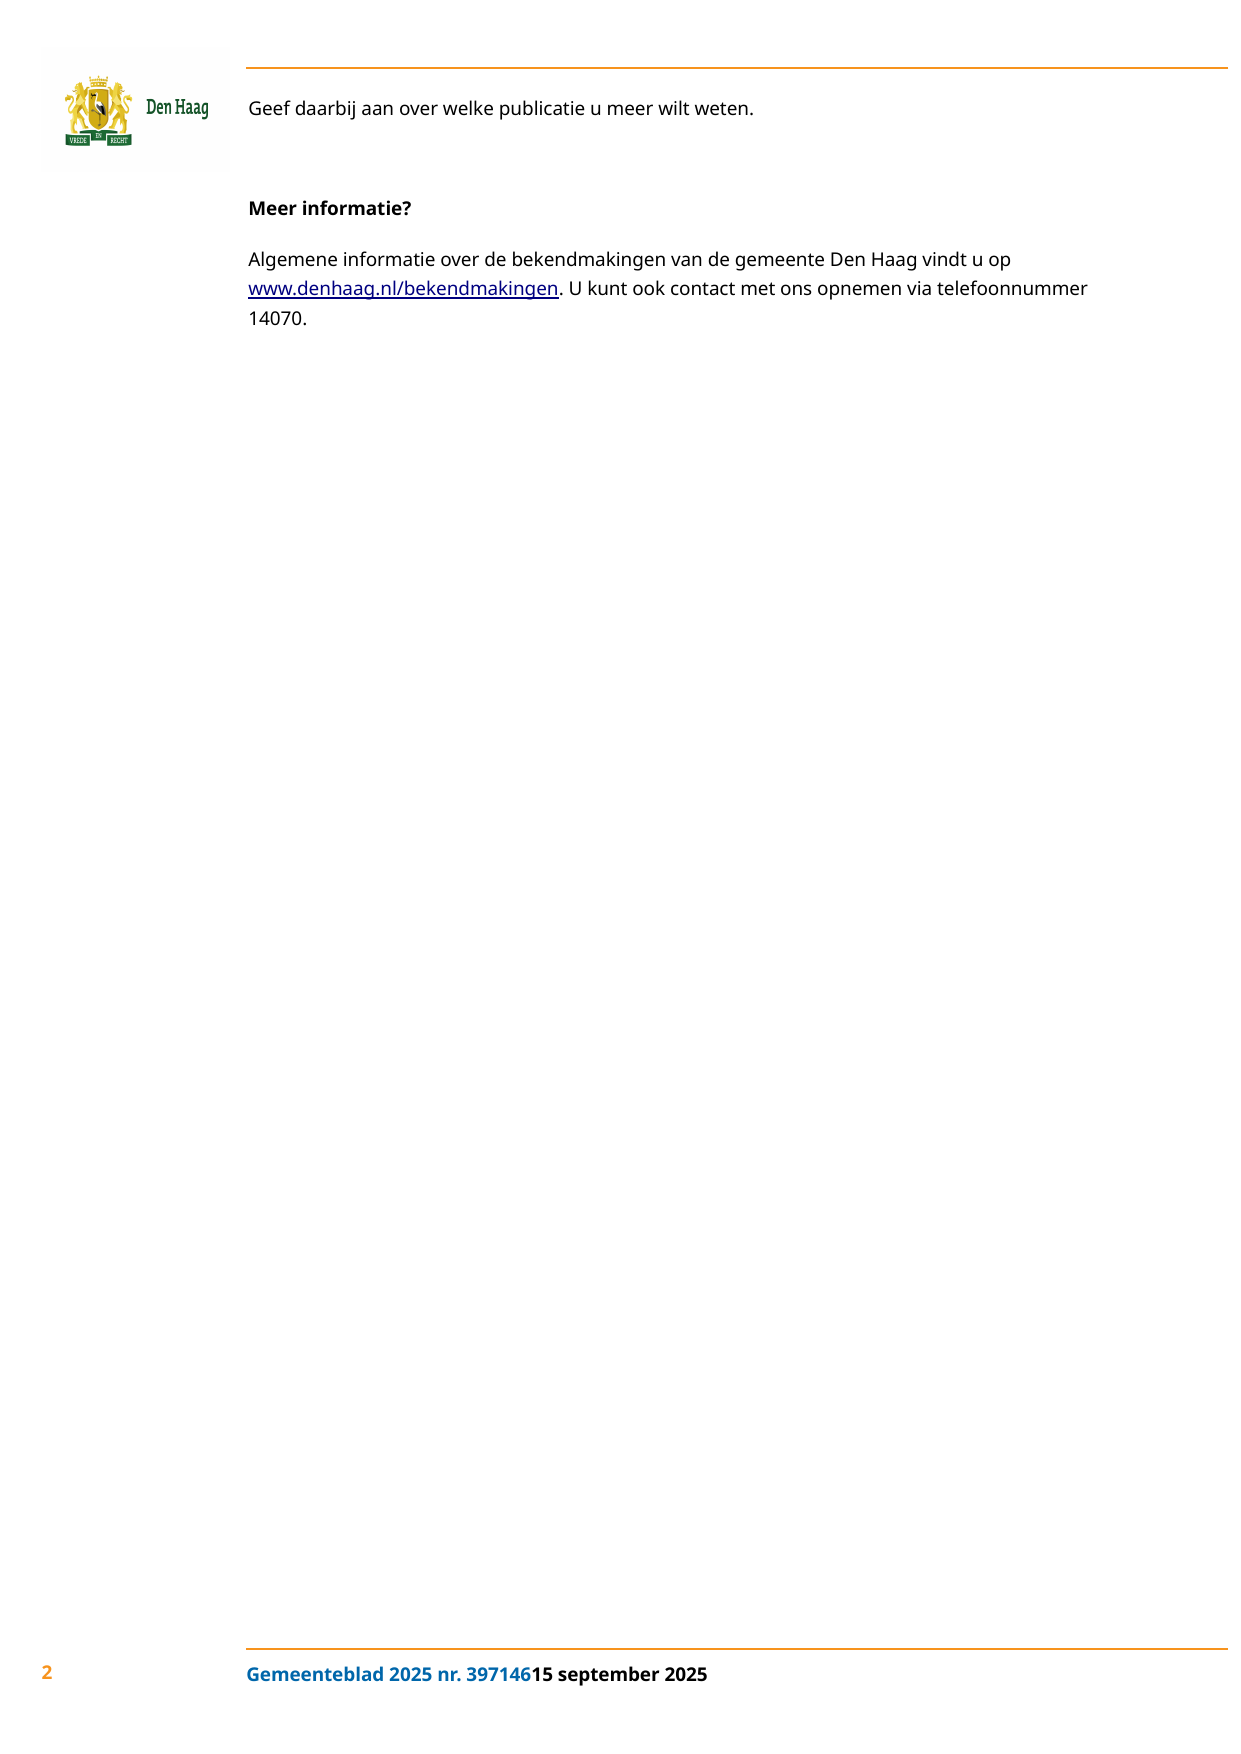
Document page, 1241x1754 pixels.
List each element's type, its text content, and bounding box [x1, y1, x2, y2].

text Algemene informatie over de bekendmakingen van de gemeente Den Haag vindt u op www.denhaag.nl/bekendmakingen. U kunt ook contact met ons opnemen via telefoonnummer 14070. [248, 246, 1152, 331]
picture [41, 47, 231, 172]
text Meer informatie? [248, 196, 1152, 221]
text Geef daarbij aan over welke publicatie u meer wilt weten. [248, 95, 1152, 121]
